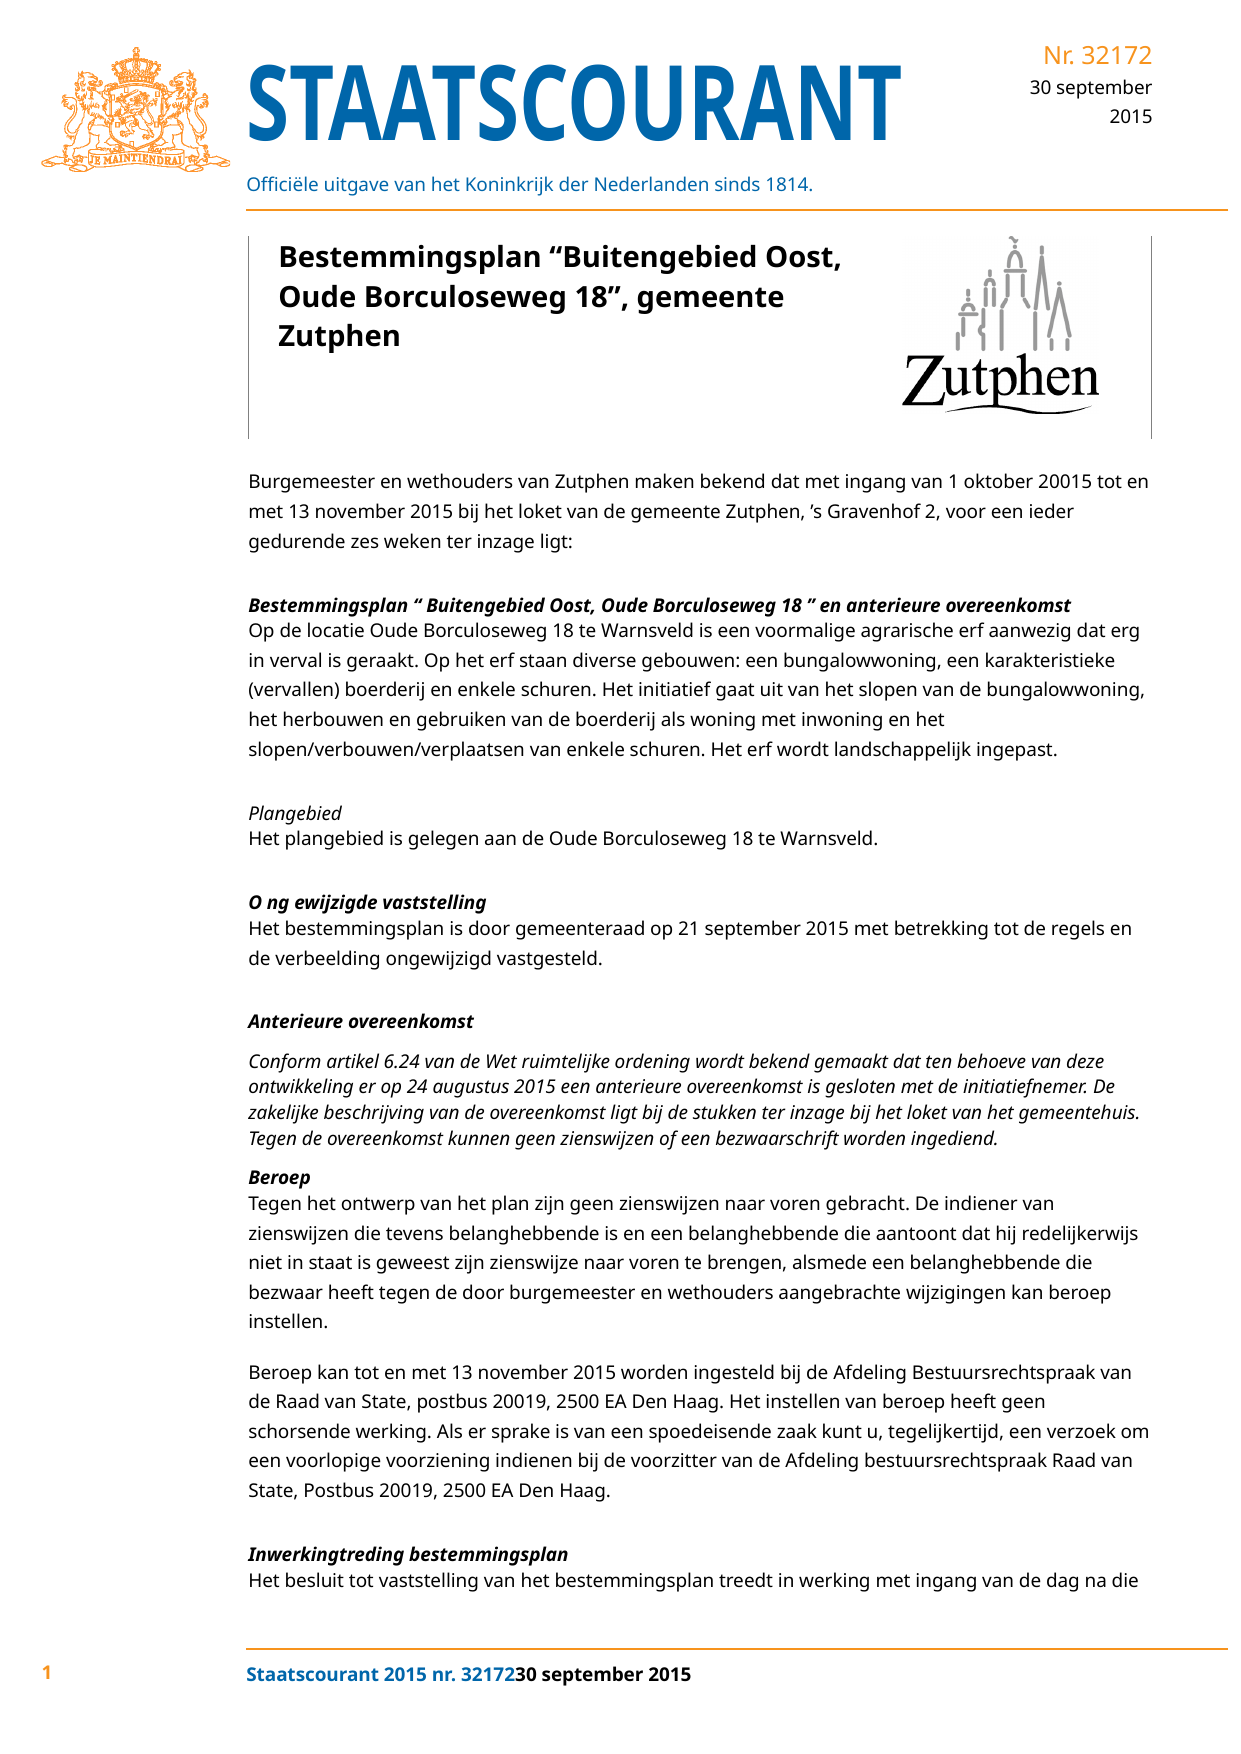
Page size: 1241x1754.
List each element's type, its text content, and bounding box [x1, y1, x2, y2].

text Het besluit tot vaststelling van het bestemmingsplan treedt in werking met ingang van de dag na die [248, 1567, 1152, 1593]
text Beroep [248, 1164, 1152, 1190]
picture [41, 47, 231, 172]
text Tegen het ontwerp van het plan zijn geen zienswijzen naar voren gebracht. De indiener van zienswijzen die tevens belanghebbende is en een belanghebbende die aantoont dat hij redelijkerwijs niet in staat is geweest zijn zienswijze naar voren te brengen, alsmede een belanghebbende die bezwaar heeft tegen de door burgemeester en wethouders aangebrachte wijzigingen kan beroep instellen. [248, 1190, 1152, 1334]
text Anterieure overeenkomst [248, 1009, 1152, 1034]
text O ng ewijzigde vaststelling [248, 889, 1152, 915]
table_header [850, 236, 902, 413]
text Bestemmingsplan “ Buitengebied Oost, Oude Borculoseweg 18 ” en anterieure overeenkomst [248, 592, 1152, 617]
text Op de locatie Oude Borculoseweg 18 te Warnsveld is een voormalige agrarische erf aanwezig dat erg in verval is geraakt. Op het erf staan diverse gebouwen: een bungalowwoning, een karakteristieke (vervallen) boerderij en enkele schuren. Het initiatief gaat uit van het slopen van de bungalowwoning, het herbouwen en gebruiken van de boerderij als woning met inwoning en het slopen/verbouwen/verplaatsen van enkele schuren. Het erf wordt landschappelijk ingepast. [248, 617, 1152, 762]
text Het bestemmingsplan is door gemeenteraad op 21 september 2015 met betrekking tot de regels en de verbeelding ongewijzigd vastgesteld. [248, 915, 1152, 971]
text Burgemeester en wethouders van Zutphen maken bekend dat met ingang van 1 oktober 20015 tot en met 13 november 2015 bij het loket van de gemeente Zutphen, ’s Gravenhof 2, voor een ieder gedurende zes weken ter inzage ligt: [248, 469, 1152, 553]
table_header Bestemmingsplan “Buitengebied Oost, Oude Borculoseweg 18”, gemeente Zutphen [249, 236, 850, 439]
table_header [850, 414, 1151, 439]
picture [902, 236, 1099, 414]
text Het plangebied is gelegen aan de Oude Borculoseweg 18 te Warnsveld. [248, 826, 1152, 851]
text Beroep kan tot en met 13 november 2015 worden ingesteld bij de Afdeling Bestuursrechtspraak van de Raad van State, postbus 20019, 2500 EA Den Haag. Het instellen van beroep heeft geen schorsende werking. Als er sprake is van een spoedeisende zaak kunt u, tegelijkertijd, een verzoek om een voorlopige voorziening indienen bij de voorzitter van de Afdeling bestuursrechtspraak Raad van State, Postbus 20019, 2500 EA Den Haag. [248, 1359, 1152, 1503]
text Conform artikel 6.24 van de Wet ruimtelijke ordening wordt bekend gemaakt dat ten behoeve van deze ontwikkeling er op 24 augustus 2015 een anterieure overeenkomst is gesloten met de initiatiefnemer. De zakelijke beschrijving van de overeenkomst ligt bij de stukken ter inzage bij het loket van het gemeentehuis. Tegen de overeenkomst kunnen geen zienswijzen of een bezwaarschrift worden ingediend. [248, 1048, 1152, 1151]
table_header [1099, 236, 1151, 413]
text Plangebied [248, 800, 1152, 826]
text Inwerkingtreding bestemmingsplan [248, 1541, 1152, 1567]
